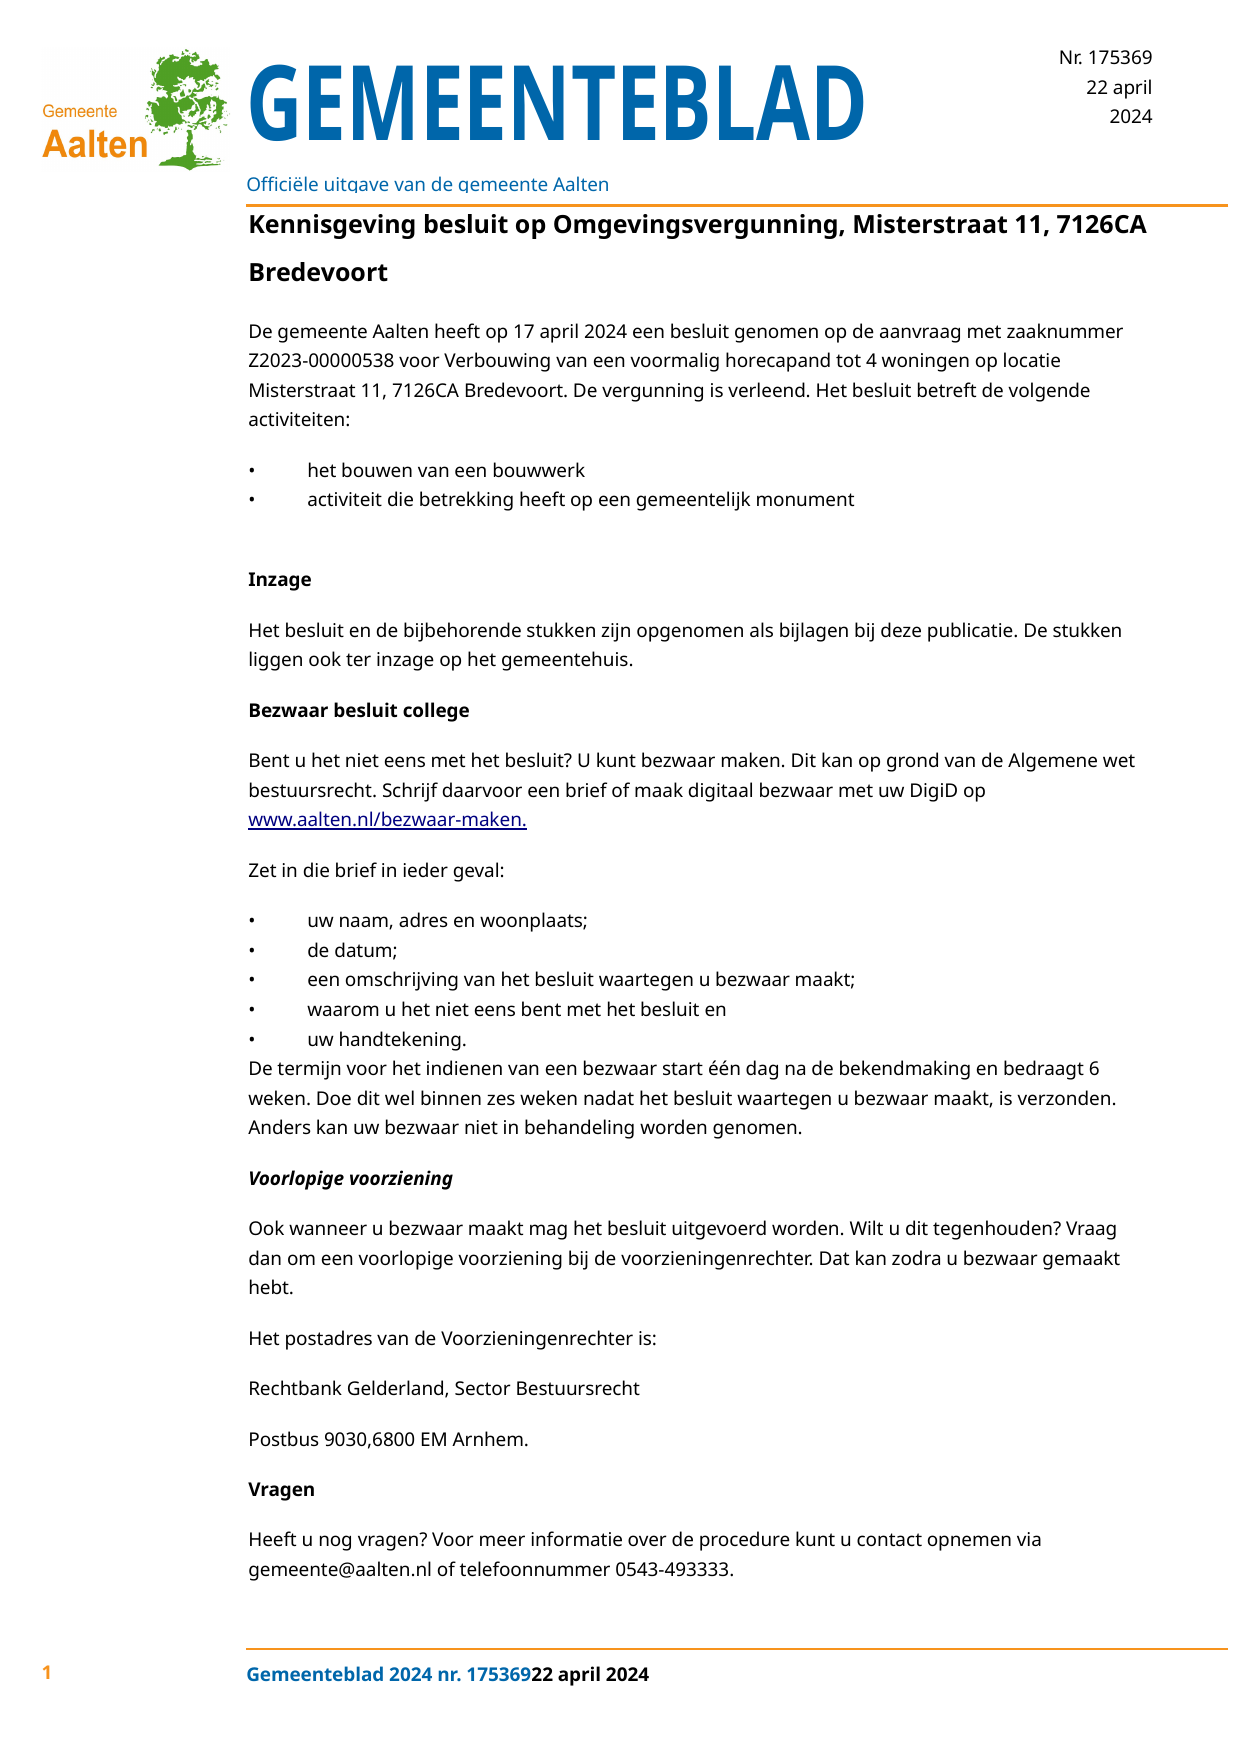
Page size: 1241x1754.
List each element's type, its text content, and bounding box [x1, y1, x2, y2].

list de datum; [248, 937, 1152, 963]
list activiteit die betrekking heeft op een gemeentelijk monument [248, 487, 1152, 512]
text Rechtbank Gelderland, Sector Bestuursrecht [248, 1375, 1152, 1401]
text Heeft u nog vragen? Voor meer informatie over de procedure kunt u contact opnemen via gemeente@aalten.nl of telefoonnummer 0543-493333. [248, 1527, 1152, 1582]
text Ook wanneer u bezwaar maakt mag het besluit uitgevoerd worden. Wilt u dit tegenhouden? Vraag dan om een voorlopige voorziening bij de voorzieningenrechter. Dat kan zodra u bezwaar gemaakt hebt. [248, 1215, 1152, 1300]
text Bent u het niet eens met het besluit? U kunt bezwaar maken. Dit kan op grond van de Algemene wet bestuursrecht. Schrijf daarvoor een brief of maak digitaal bezwaar met uw DigiD op www.aalten.nl/bezwaar-maken. [248, 747, 1152, 832]
list uw naam, adres en woonplaats; [248, 907, 1152, 933]
list waarom u het niet eens bent met het besluit en [248, 996, 1152, 1022]
text De termijn voor het indienen van een bezwaar start één dag na de bekendmaking en bedraagt 6 weken. Doe dit wel binnen zes weken nadat het besluit waartegen u bezwaar maakt, is verzonden. Anders kan uw bezwaar niet in behandeling worden genomen. [248, 1055, 1152, 1140]
text Postbus 9030,6800 EM Arnhem. [248, 1426, 1152, 1452]
text Voorlopige voorziening [248, 1165, 1152, 1191]
list het bouwen van een bouwwerk [248, 457, 1152, 483]
text Zet in die brief in ieder geval: [248, 857, 1152, 883]
picture [41, 47, 231, 172]
text De gemeente Aalten heeft op 17 april 2024 een besluit genomen op de aanvraag met zaaknummer Z2023-00000538 voor Verbouwing van een voormalig horecapand tot 4 woningen op locatie Misterstraat 11, 7126CA Bredevoort. De vergunning is verleend. Het besluit betreft de volgende activiteiten: [248, 318, 1152, 432]
text Bezwaar besluit college [248, 697, 1152, 723]
text Inzage [248, 567, 1152, 592]
text Het postadres van de Voorzieningenrechter is: [248, 1325, 1152, 1351]
text Vragen [248, 1476, 1152, 1502]
text Kennisgeving besluit op Omgevingsvergunning, Misterstraat 11, 7126CA Bredevoort [248, 207, 1152, 288]
list een omschrijving van het besluit waartegen u bezwaar maakt; [248, 967, 1152, 992]
list uw handtekening. [248, 1026, 1152, 1052]
text Het besluit en de bijbehorende stukken zijn opgenomen als bijlagen bij deze publicatie. De stukken liggen ook ter inzage op het gemeentehuis. [248, 617, 1152, 672]
